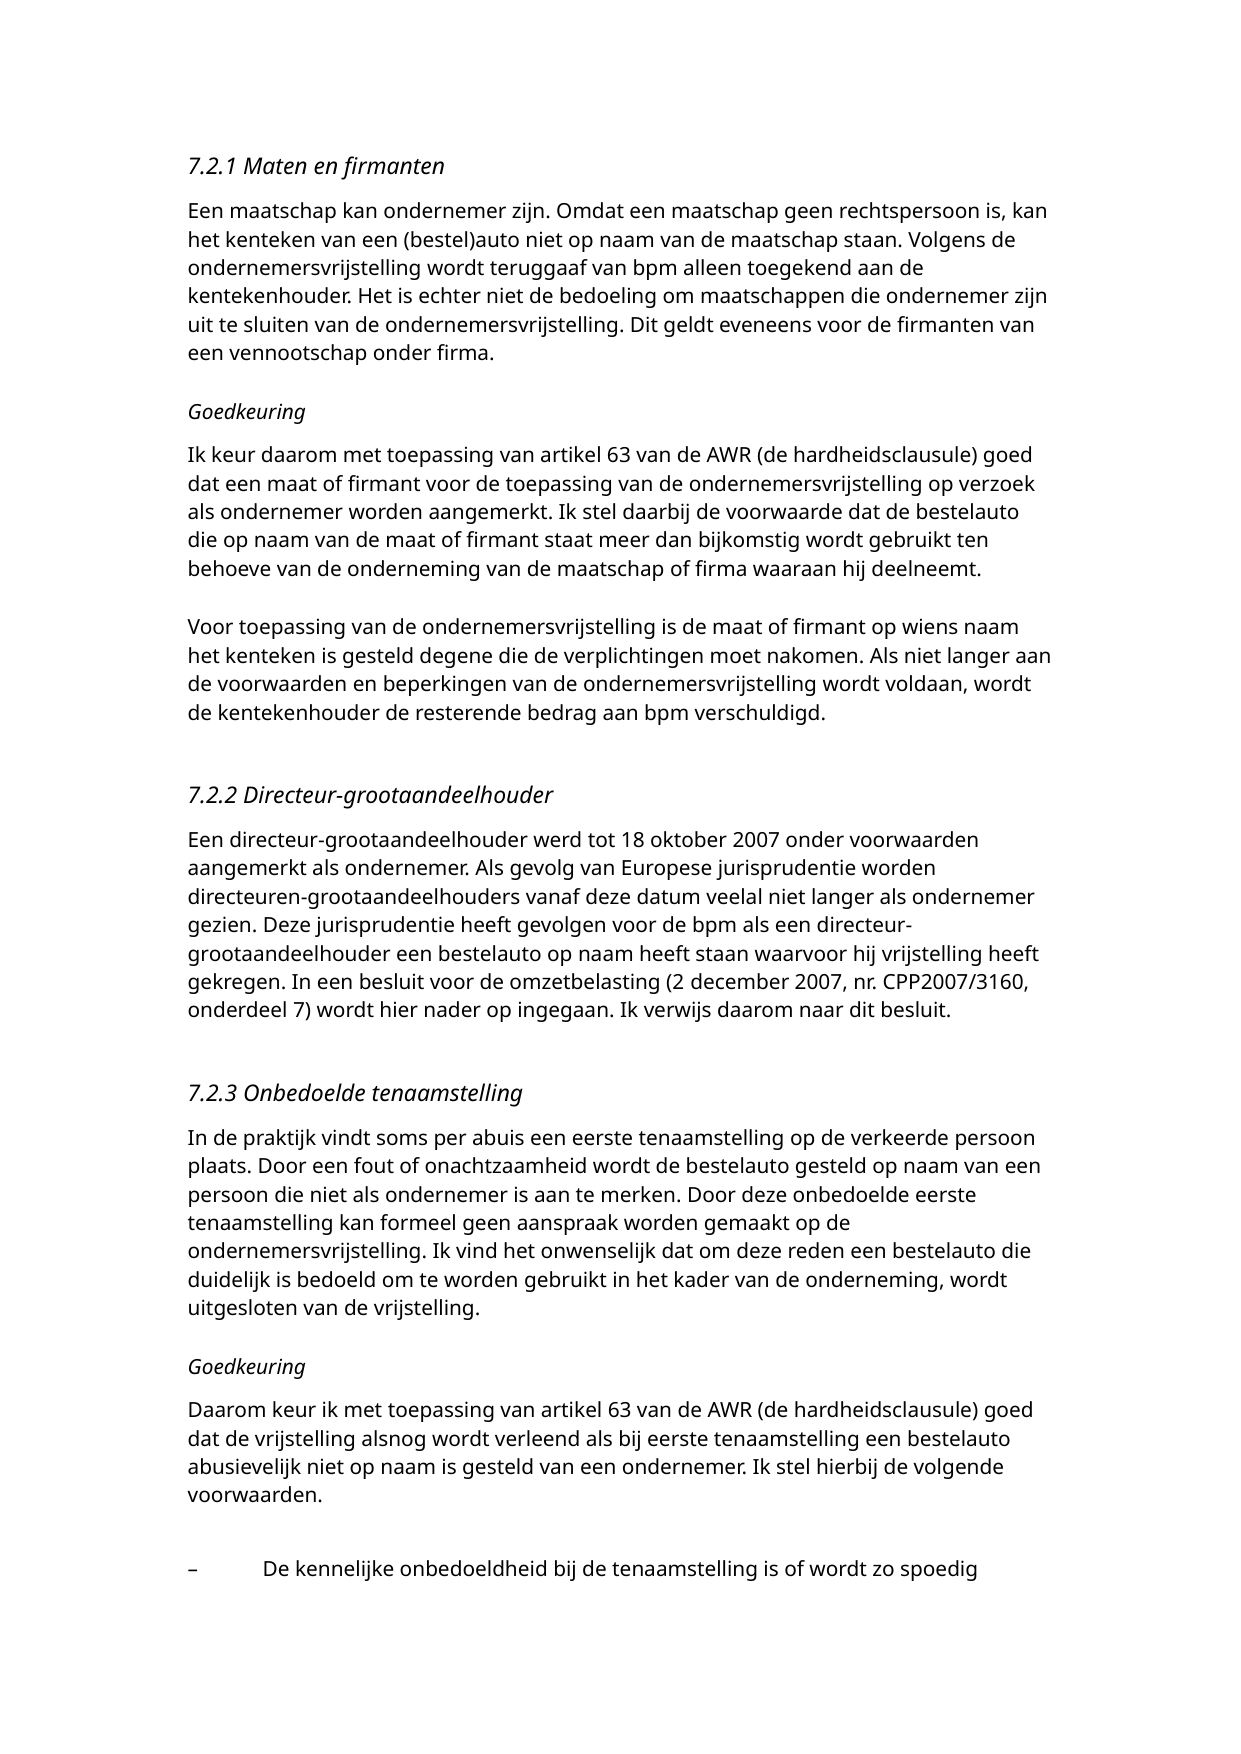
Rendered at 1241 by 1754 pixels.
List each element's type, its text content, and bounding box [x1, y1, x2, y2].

text Daarom keur ik met toepassing van artikel 63 van de AWR (de hardheidsclausule) goed dat de vrijstelling alsnog wordt verleend als bij eerste tenaamstelling een bestelauto abusievelijk niet op naam is gesteld van een ondernemer. Ik stel hierbij de volgende voorwaarden. [187, 1395, 1053, 1509]
text Een maatschap kan ondernemer zijn. Omdat een maatschap geen rechtspersoon is, kan het kenteken van een (bestel)auto niet op naam van de maatschap staan. Volgens de ondernemersvrijstelling wordt teruggaaf van bpm alleen toegekend aan de kentekenhouder. Het is echter niet de bedoeling om maatschappen die ondernemer zijn uit te sluiten van de ondernemersvrijstelling. Dit geldt eveneens voor de firmanten van een vennootschap onder firma. [187, 196, 1053, 367]
list De kennelijke onbedoeldheid bij de tenaamstelling is of wordt zo spoedig [187, 1554, 1053, 1582]
text Voor toepassing van de ondernemersvrijstelling is de maat of firmant op wiens naam het kenteken is gesteld degene die de verplichtingen moet nakomen. Als niet langer aan de voorwaarden en beperkingen van de ondernemersvrijstelling wordt voldaan, wordt de kentekenhouder de resterende bedrag aan bpm verschuldigd. [187, 612, 1053, 726]
text In de praktijk vindt soms per abuis een eerste tenaamstelling op de verkeerde persoon plaats. Door een fout of onachtzaamheid wordt de bestelauto gesteld op naam van een persoon die niet als ondernemer is aan te merken. Door deze onbedoelde eerste tenaamstelling kan formeel geen aanspraak worden gemaakt op de ondernemersvrijstelling. Ik vind het onwenselijk dat om deze reden een bestelauto die duidelijk is bedoeld om te worden gebruikt in het kader van de onderneming, wordt uitgesloten van de vrijstelling. [187, 1123, 1053, 1322]
text Ik keur daarom met toepassing van artikel 63 van de AWR (de hardheidsclausule) goed dat een maat of firmant voor de toepassing van de ondernemersvrijstelling op verzoek als ondernemer worden aangemerkt. Ik stel daarbij de voorwaarde dat de bestelauto die op naam van de maat of firmant staat meer dan bijkomstig wordt gebruikt ten behoeve van de onderneming van de maatschap of firma waaraan hij deelneemt. [187, 440, 1053, 582]
text Goedkeuring [187, 1352, 1053, 1380]
text Goedkeuring [187, 397, 1053, 425]
subtitle 7.2.1 Maten en firmanten [187, 150, 1053, 181]
text Een directeur-grootaandeelhouder werd tot 18 oktober 2007 onder voorwaarden aangemerkt als ondernemer. Als gevolg van Europese jurisprudentie worden directeuren-grootaandeelhouders vanaf deze datum veelal niet langer als ondernemer gezien. Deze jurisprudentie heeft gevolgen voor de bpm als een directeur-grootaandeelhouder een bestelauto op naam heeft staan waarvoor hij vrijstelling heeft gekregen. In een besluit voor de omzetbelasting (2 december 2007, nr. CPP2007/3160, onderdeel 7) wordt hier nader op ingegaan. Ik verwijs daarom naar dit besluit. [187, 825, 1053, 1024]
subtitle 7.2.2 Directeur-grootaandeelhouder [187, 779, 1053, 810]
subtitle 7.2.3 Onbedoelde tenaamstelling [187, 1077, 1053, 1108]
